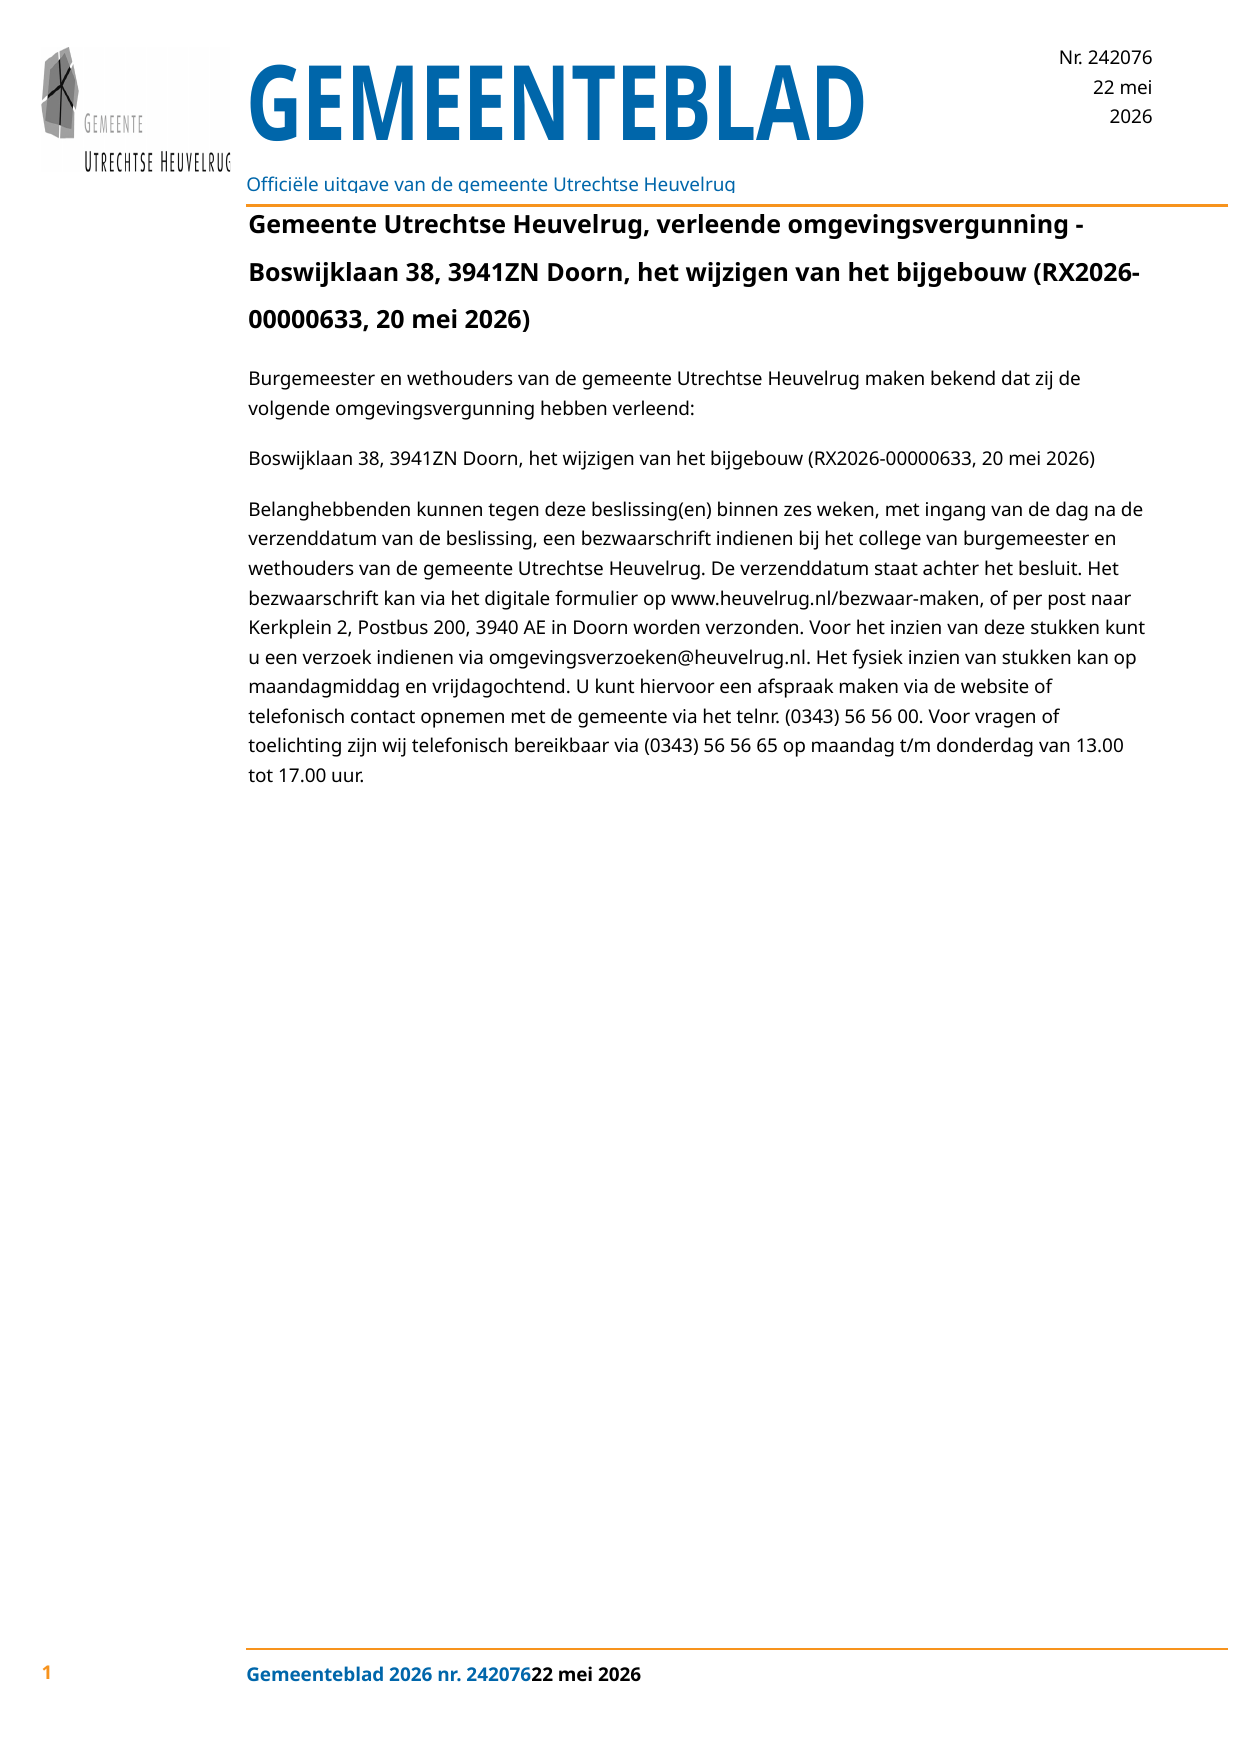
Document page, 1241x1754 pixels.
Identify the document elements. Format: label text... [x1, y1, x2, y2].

text Belanghebbenden kunnen tegen deze beslissing(en) binnen zes weken, met ingang van de dag na de verzenddatum van de beslissing, een bezwaarschrift indienen bij het college van burgemeester en wethouders van de gemeente Utrechtse Heuvelrug. De verzenddatum staat achter het besluit. Het bezwaarschrift kan via het digitale formulier op www.heuvelrug.nl/bezwaar-maken, of per post naar Kerkplein 2, Postbus 200, 3940 AE in Doorn worden verzonden. Voor het inzien van deze stukken kunt u een verzoek indienen via omgevingsverzoeken@heuvelrug.nl. Het fysiek inzien van stukken kan op maandagmiddag en vrijdagochtend. U kunt hiervoor een afspraak maken via de website of telefonisch contact opnemen met de gemeente via het telnr. (0343) 56 56 00. Voor vragen of toelichting zijn wij telefonisch bereikbaar via (0343) 56 56 65 op maandag t/m donderdag van 13.00 tot 17.00 uur. [248, 496, 1152, 788]
text Burgemeester en wethouders van de gemeente Utrechtse Heuvelrug maken bekend dat zij de volgende omgevingsvergunning hebben verleend: [248, 366, 1152, 421]
text Gemeente Utrechtse Heuvelrug, verleende omgevingsvergunning - Boswijklaan 38, 3941ZN Doorn, het wijzigen van het bijgebouw (RX2026-00000633, 20 mei 2026) [248, 207, 1152, 336]
text Boswijklaan 38, 3941ZN Doorn, het wijzigen van het bijgebouw (RX2026-00000633, 20 mei 2026) [248, 446, 1152, 471]
picture [41, 47, 231, 172]
